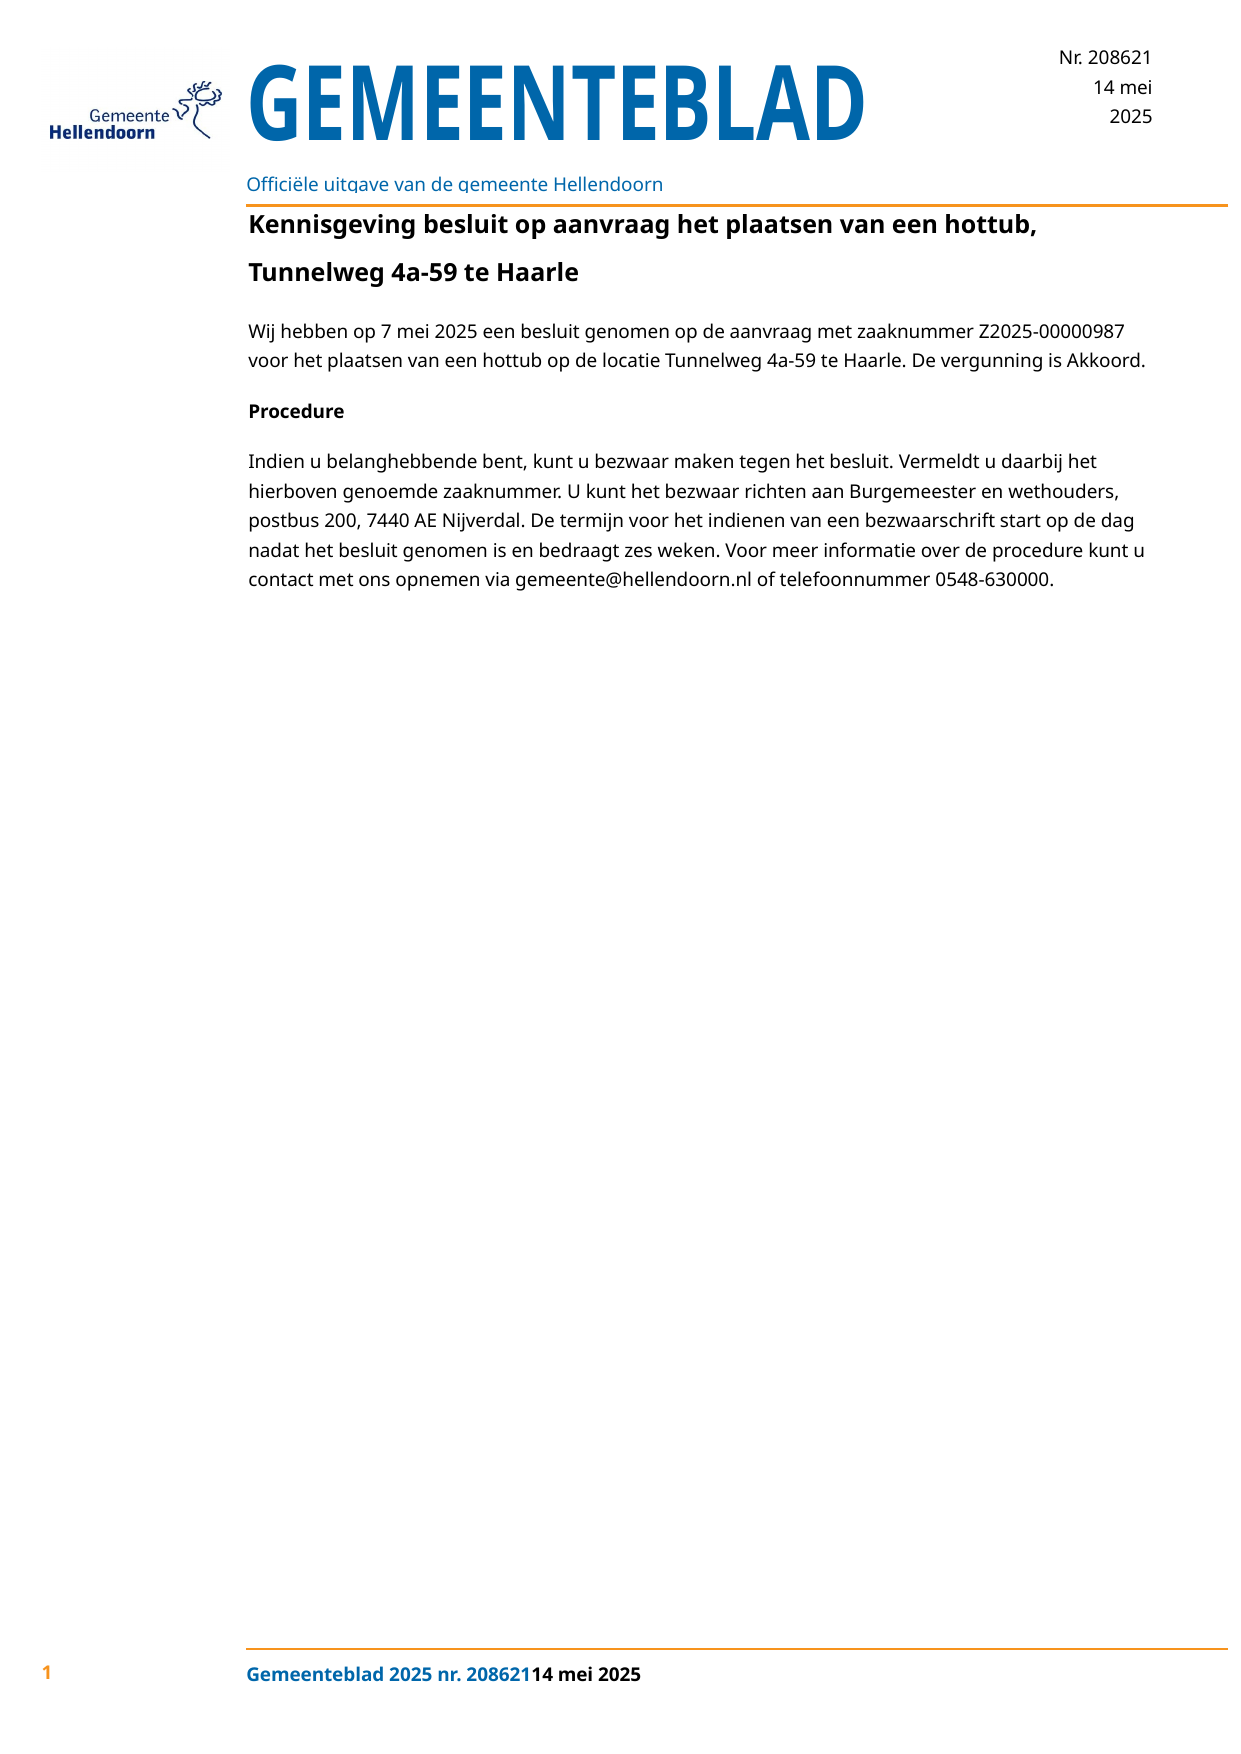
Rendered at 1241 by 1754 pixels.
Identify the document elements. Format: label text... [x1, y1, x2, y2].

text Procedure [248, 398, 1152, 424]
picture [41, 47, 231, 172]
text Wij hebben op 7 mei 2025 een besluit genomen op de aanvraag met zaaknummer Z2025-00000987 voor het plaatsen van een hottub op de locatie Tunnelweg 4a-59 te Haarle. De vergunning is Akkoord. [248, 318, 1152, 373]
text Indien u belanghebbende bent, kunt u bezwaar maken tegen het besluit. Vermeldt u daarbij het hierboven genoemde zaaknummer. U kunt het bezwaar richten aan Burgemeester en wethouders, postbus 200, 7440 AE Nijverdal. De termijn voor het indienen van een bezwaarschrift start op de dag nadat het besluit genomen is en bedraagt zes weken. Voor meer informatie over de procedure kunt u contact met ons opnemen via gemeente@hellendoorn.nl of telefoonnummer 0548-630000. [248, 448, 1152, 592]
text Kennisgeving besluit op aanvraag het plaatsen van een hottub, Tunnelweg 4a-59 te Haarle [248, 207, 1152, 288]
